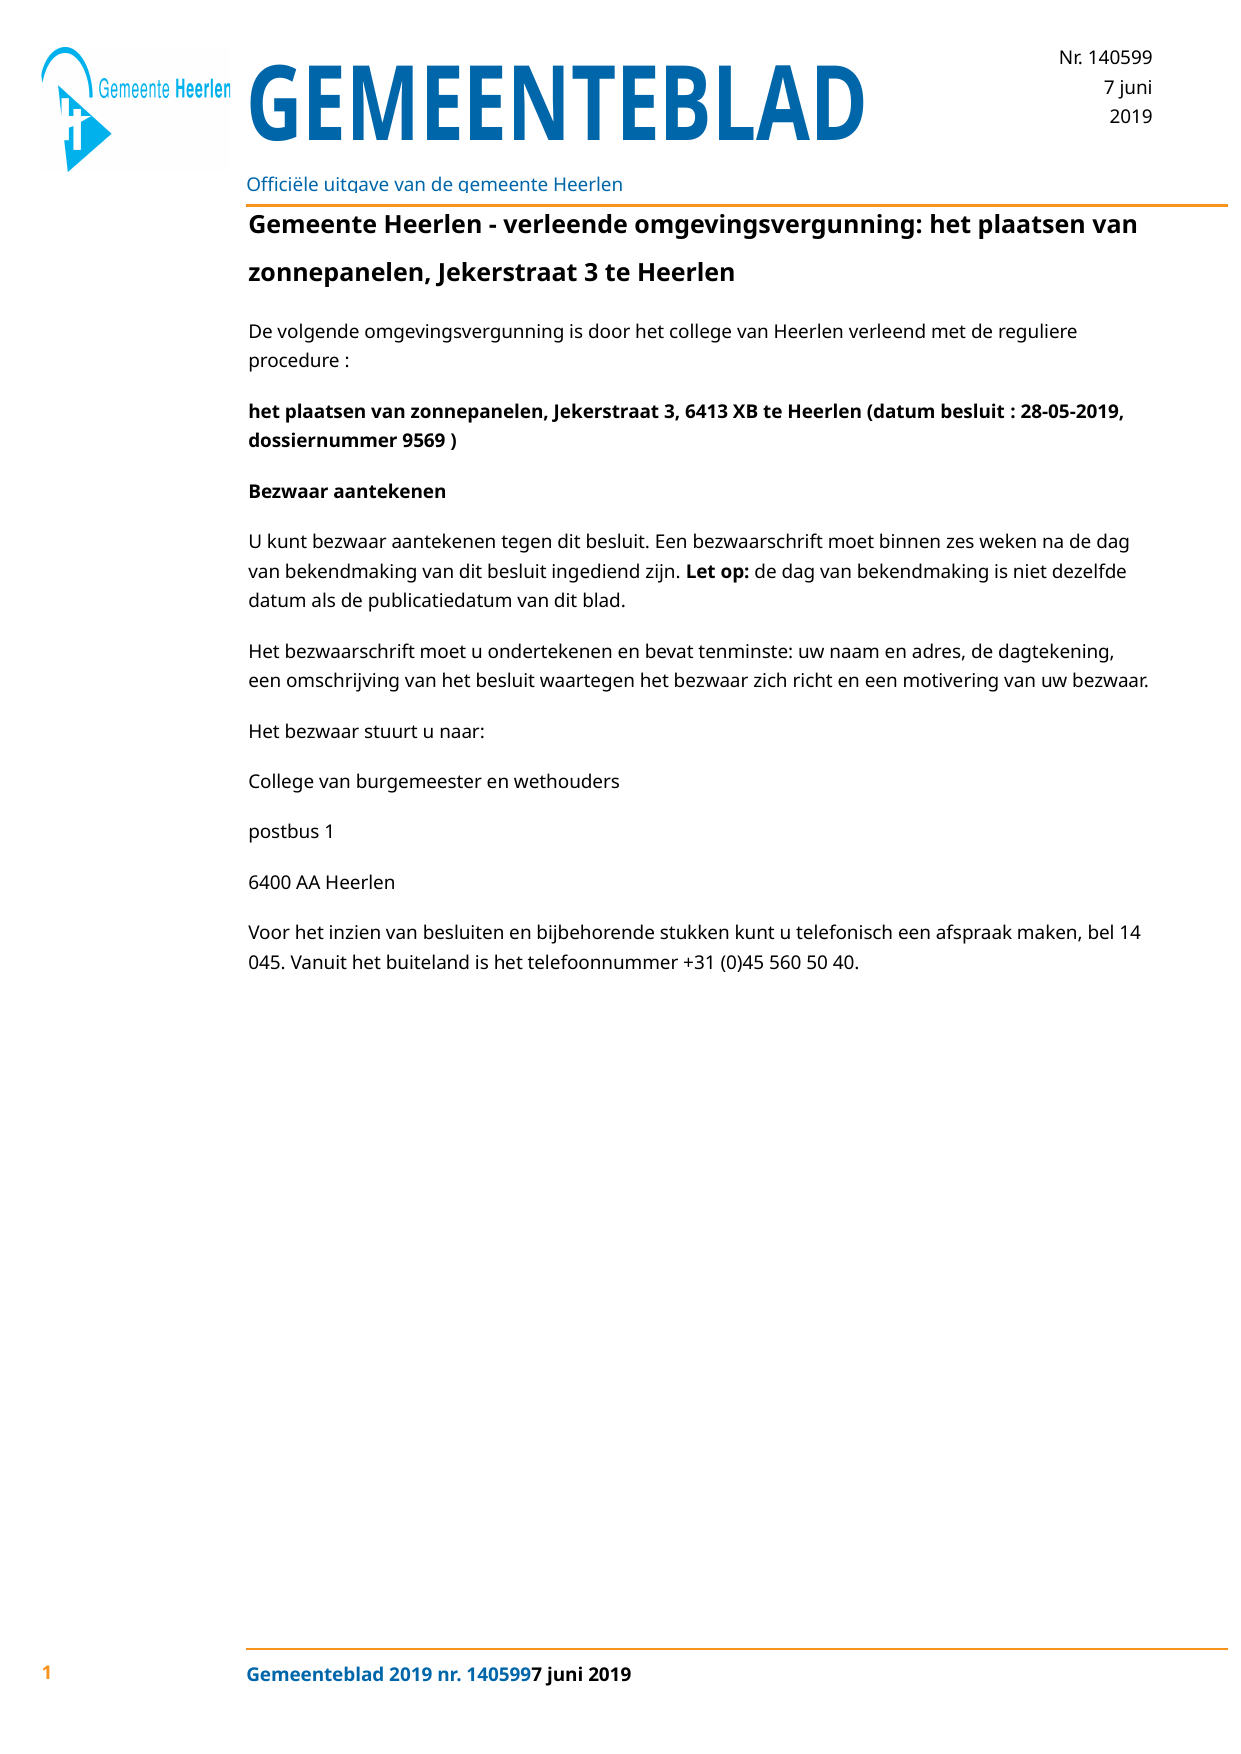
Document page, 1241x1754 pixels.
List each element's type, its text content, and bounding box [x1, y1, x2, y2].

text U kunt bezwaar aantekenen tegen dit besluit. Een bezwaarschrift moet binnen zes weken na de dag van bekendmaking van dit besluit ingediend zijn. Let op: de dag van bekendmaking is niet dezelfde datum als de publicatiedatum van dit blad. [248, 528, 1152, 613]
picture [41, 47, 58, 70]
text Het bezwaarschrift moet u ondertekenen en bevat tenminste: uw naam en adres, de dagtekening, een omschrijving van het besluit waartegen het bezwaar zich richt en een motivering van uw bezwaar. [248, 638, 1152, 693]
text Het bezwaar stuurt u naar: [248, 718, 1152, 744]
text Voor het inzien van besluiten en bijbehorende stukken kunt u telefonisch een afspraak maken, bel 14 045. Vanuit het buiteland is het telefoonnummer +31 (0)45 560 50 40. [248, 919, 1152, 975]
text De volgende omgevingsvergunning is door het college van Heerlen verleend met de reguliere procedure : [248, 318, 1152, 373]
text College van burgemeester en wethouders [248, 768, 1152, 794]
text Bezwaar aantekenen [248, 478, 1152, 504]
text het plaatsen van zonnepanelen, Jekerstraat 3, 6413 XB te Heerlen (datum besluit : 28-05-2019, dossiernummer 9569 ) [248, 398, 1152, 453]
text postbus 1 [248, 819, 1152, 844]
picture [41, 47, 231, 172]
text 6400 AA Heerlen [248, 869, 1152, 895]
text Gemeente Heerlen - verleende omgevingsvergunning: het plaatsen van zonnepanelen, Jekerstraat 3 te Heerlen [248, 207, 1152, 288]
